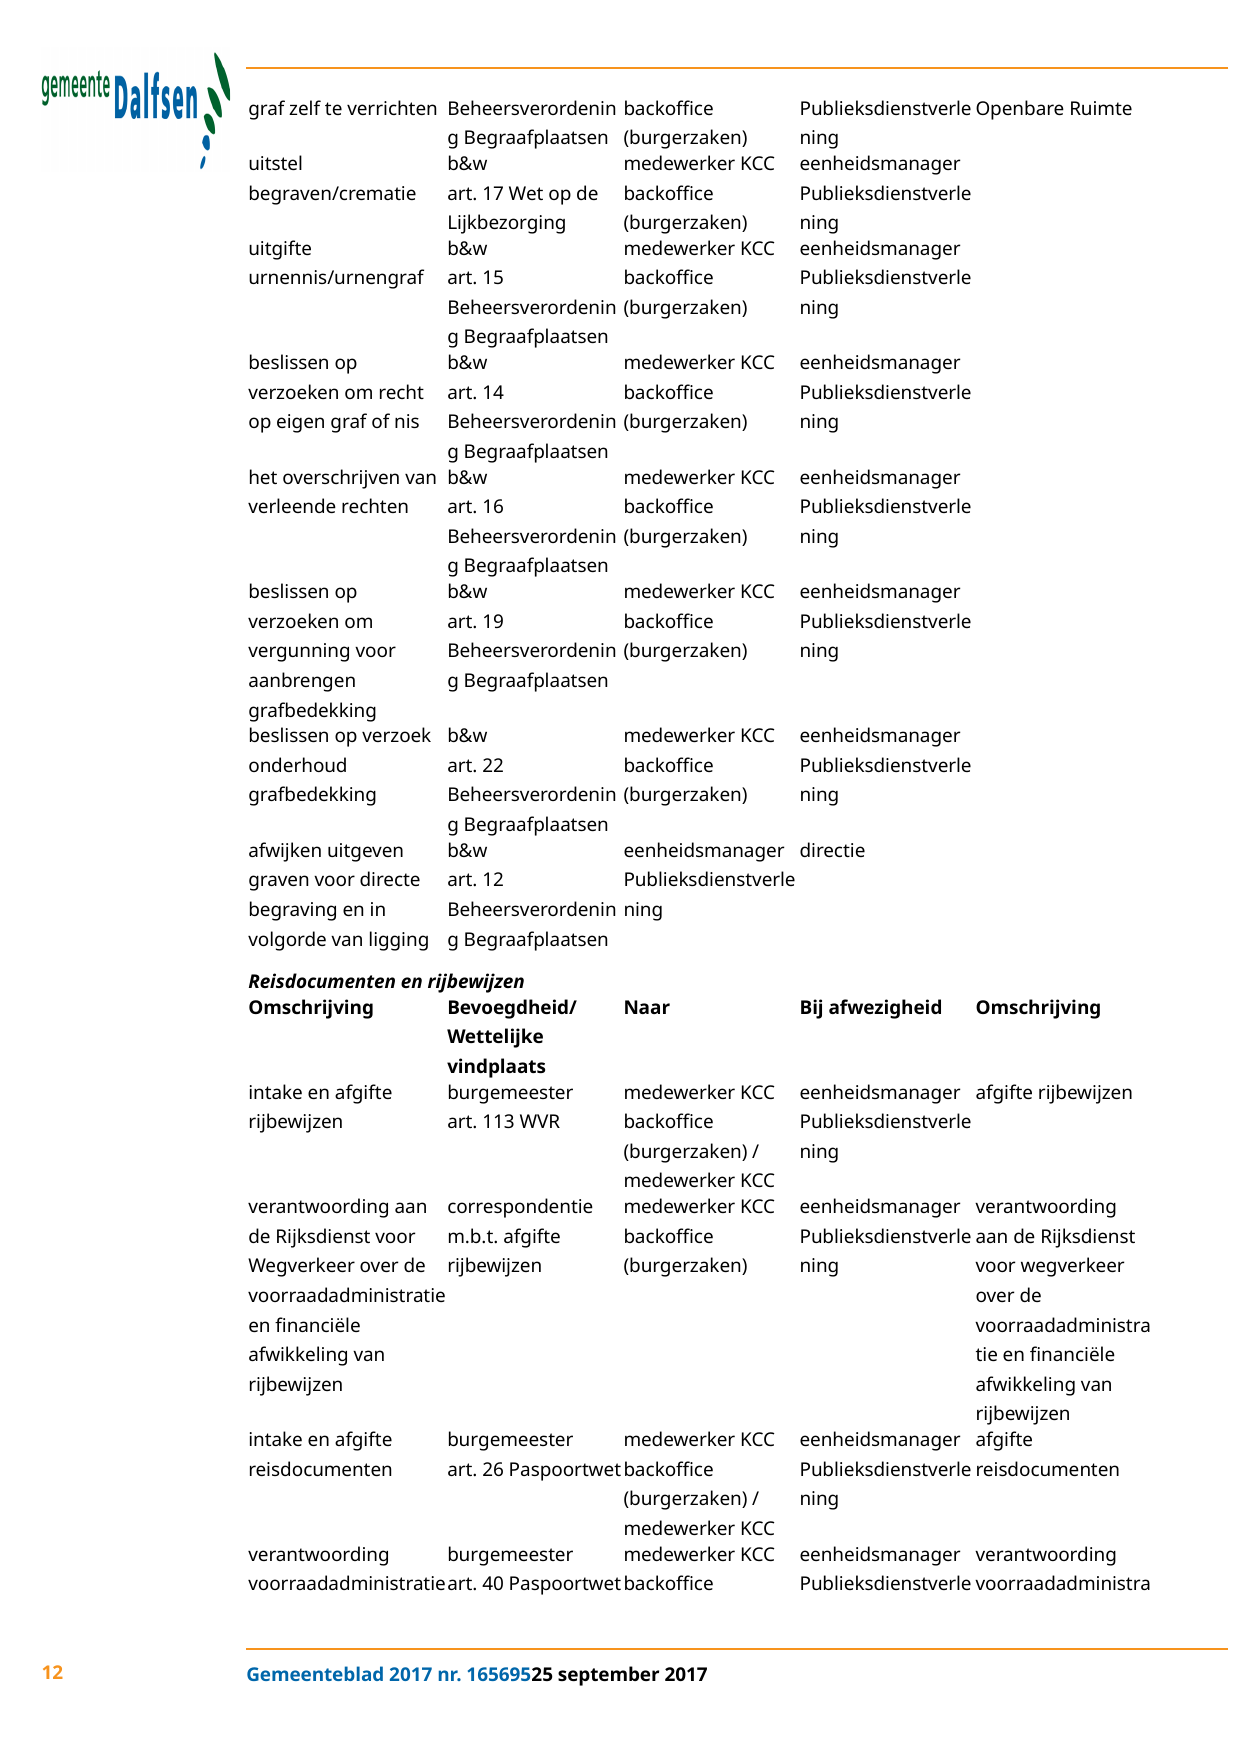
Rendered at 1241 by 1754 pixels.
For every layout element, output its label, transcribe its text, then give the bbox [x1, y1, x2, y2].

table_cell eenheidsmanager Publieksdienstverlening [799, 579, 975, 722]
table_cell uitstel begraven/crematie [248, 150, 447, 235]
table_cell eenheidsmanager Publieksdienstverlening [799, 723, 975, 837]
table_cell b&w art. 17 Wet op de Lijkbezorging [447, 150, 623, 235]
table_cell medewerker KCC backoffice (burgerzaken) [623, 723, 799, 837]
table_header Naar [623, 994, 799, 1079]
table_cell eenheidsmanager Publieksdienstverlening [799, 150, 975, 235]
table_cell afgifte reisdocumenten [975, 1426, 1152, 1541]
table_cell [975, 464, 1152, 578]
table_cell medewerker KCC backoffice (burgerzaken) [623, 579, 799, 722]
table_cell afwijken uitgeven graven voor directe begraving en in volgorde van ligging [248, 837, 447, 951]
table_header Omschrijving [248, 994, 447, 1079]
table_cell eenheidsmanager Publieksdienstverlening [799, 1426, 975, 1541]
table_cell medewerker KCC backoffice (burgerzaken) [623, 350, 799, 464]
table_cell verantwoording voorraadadministratie [248, 1541, 447, 1596]
table_cell medewerker KCC backoffice (burgerzaken) [623, 235, 799, 349]
table_cell Beheersverordening Begraafplaatsen [447, 95, 623, 150]
table_cell medewerker KCC backoffice (burgerzaken) [623, 464, 799, 578]
table_cell intake en afgifte reisdocumenten [248, 1426, 447, 1541]
table_cell Openbare Ruimte [975, 95, 1152, 150]
table_cell verantwoording aan de Rijksdienst voor Wegverkeer over de voorraadadministratie en financiële afwikkeling van rijbewijzen [248, 1194, 447, 1426]
table_cell Publieksdienstverlening [799, 95, 975, 150]
table_cell verantwoording voorraadadministra [975, 1541, 1152, 1596]
table_cell intake en afgifte rijbewijzen [248, 1079, 447, 1193]
table_cell b&w art. 22 Beheersverordening Begraafplaatsen [447, 723, 623, 837]
table_cell medewerker KCC backoffice (burgerzaken) [623, 150, 799, 235]
table_cell graf zelf te verrichten [248, 95, 447, 150]
table_cell beslissen op verzoeken om recht op eigen graf of nis [248, 350, 447, 464]
table_cell [975, 723, 1152, 837]
table_cell b&w art. 16 Beheersverordening Begraafplaatsen [447, 464, 623, 578]
table_cell eenheidsmanager Publieksdienstverlening [799, 1079, 975, 1193]
table_cell beslissen op verzoeken om vergunning voor aanbrengen grafbedekking [248, 579, 447, 722]
table_cell het overschrijven van verleende rechten [248, 464, 447, 578]
table_cell eenheidsmanager Publieksdienstverle [799, 1541, 975, 1596]
table_cell b&w art. 14 Beheersverordening Begraafplaatsen [447, 350, 623, 464]
table_cell [975, 579, 1152, 722]
table_cell [975, 350, 1152, 464]
table_cell [975, 150, 1152, 235]
table_cell backoffice (burgerzaken) [623, 95, 799, 150]
table_cell eenheidsmanager Publieksdienstverlening [799, 350, 975, 464]
table_cell uitgifte urnennis/urnengraf [248, 235, 447, 349]
text Reisdocumenten en rijbewijzen [248, 968, 1152, 994]
table_cell eenheidsmanager Publieksdienstverlening [799, 1194, 975, 1426]
table_cell eenheidsmanager Publieksdienstverlening [623, 837, 799, 951]
table_cell b&w art. 19 Beheersverordening Begraafplaatsen [447, 579, 623, 722]
table_cell eenheidsmanager Publieksdienstverlening [799, 235, 975, 349]
table_cell medewerker KCC backoffice (burgerzaken) [623, 1194, 799, 1426]
table_cell burgemeester art. 26 Paspoortwet [447, 1426, 623, 1541]
table_cell beslissen op verzoek onderhoud grafbedekking [248, 723, 447, 837]
table_header Bevoegdheid/Wettelijke vindplaats [447, 994, 623, 1079]
table_cell directie [799, 837, 975, 951]
table_cell [975, 235, 1152, 349]
table_cell correspondentie m.b.t. afgifte rijbewijzen [447, 1194, 623, 1426]
table_cell b&w art. 15 Beheersverordening Begraafplaatsen [447, 235, 623, 349]
table_cell [975, 837, 1152, 951]
table_cell eenheidsmanager Publieksdienstverlening [799, 464, 975, 578]
table_cell afgifte rijbewijzen [975, 1079, 1152, 1193]
table_cell medewerker KCC backoffice [623, 1541, 799, 1596]
table_cell verantwoording aan de Rijksdienst voor wegverkeer over de voorraadadministratie en financiële afwikkeling van rijbewijzen [975, 1194, 1152, 1426]
table_cell medewerker KCC backoffice (burgerzaken) / medewerker KCC [623, 1079, 799, 1193]
table_header Omschrijving [975, 994, 1152, 1079]
table_cell burgemeester art. 113 WVR [447, 1079, 623, 1193]
picture [41, 47, 231, 172]
table_cell burgemeester art. 40 Paspoortwet [447, 1541, 623, 1596]
table_cell b&w art. 12 Beheersverordening Begraafplaatsen [447, 837, 623, 951]
table_cell medewerker KCC backoffice (burgerzaken) / medewerker KCC [623, 1426, 799, 1541]
table_header Bij afwezigheid [799, 994, 975, 1079]
